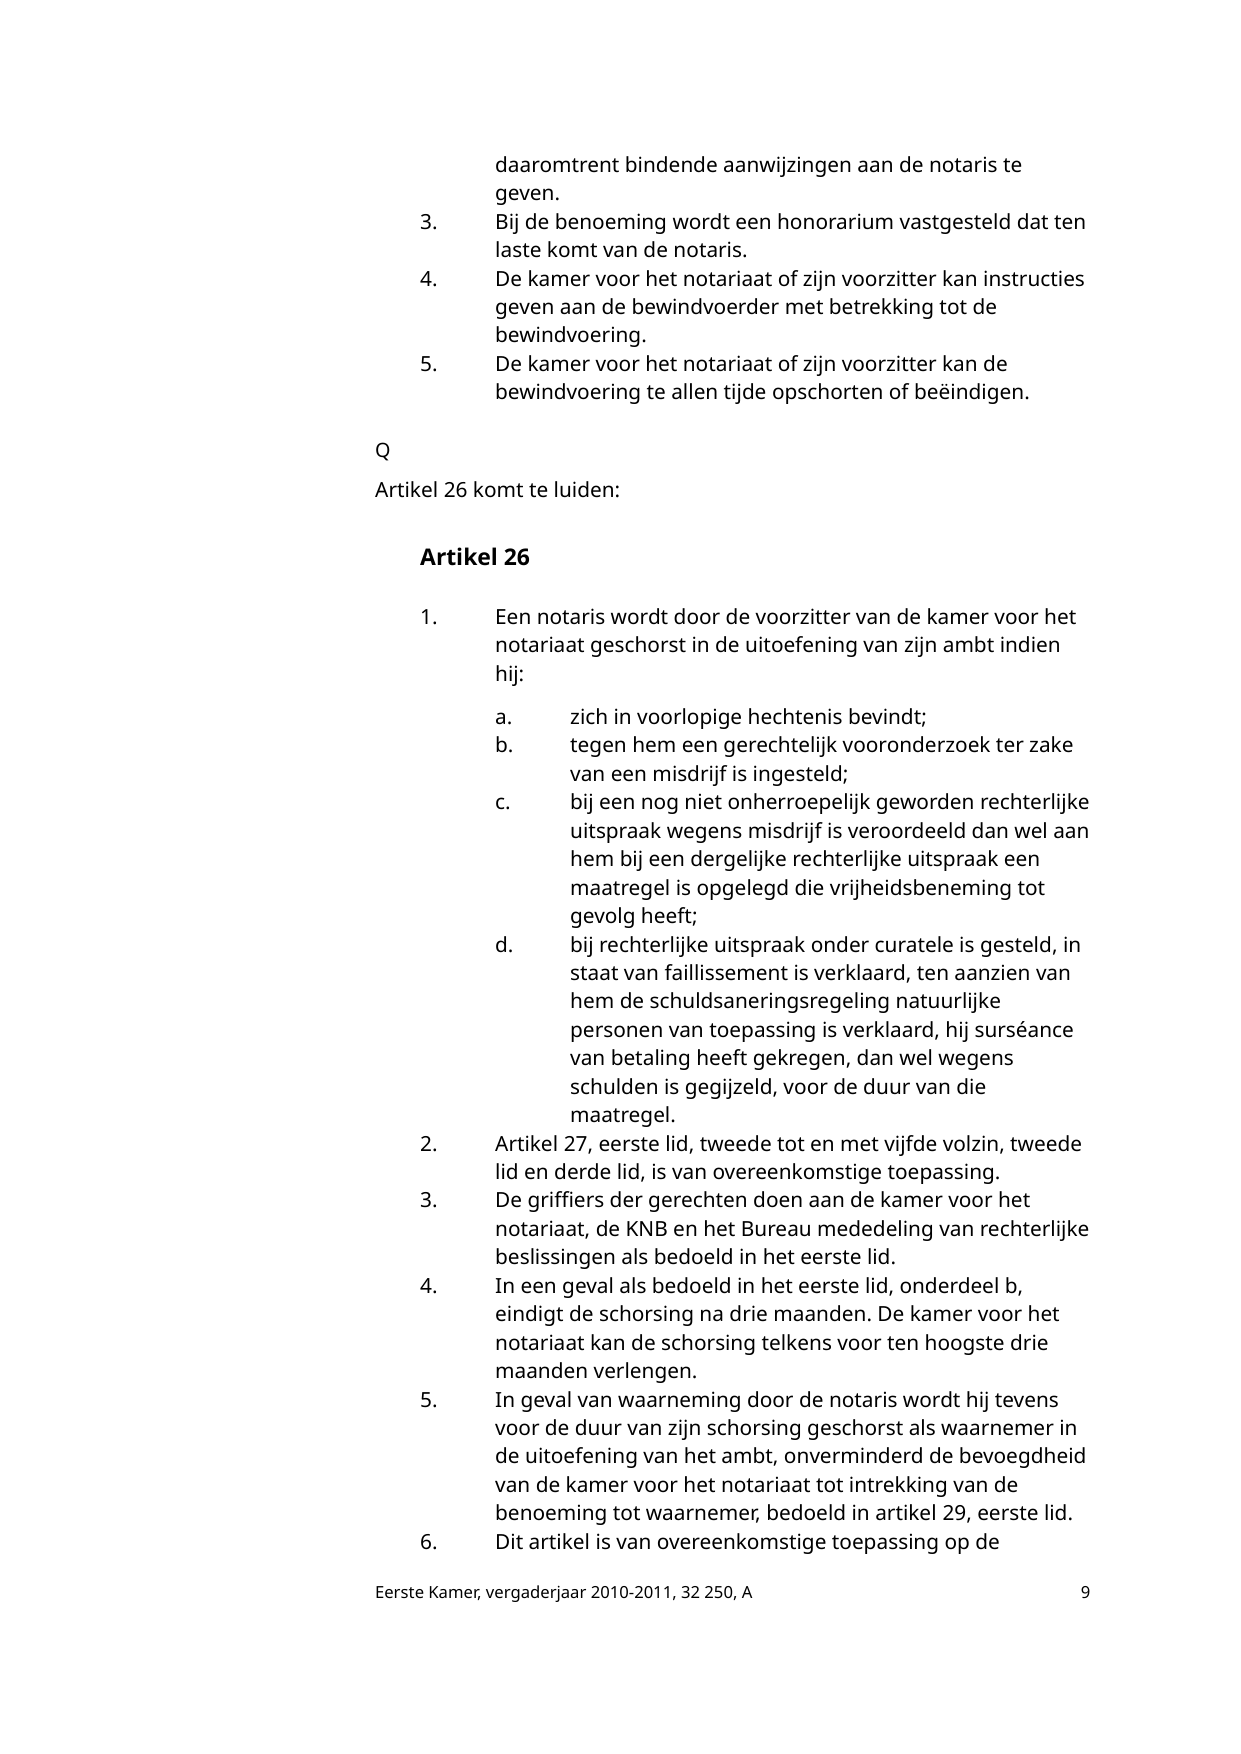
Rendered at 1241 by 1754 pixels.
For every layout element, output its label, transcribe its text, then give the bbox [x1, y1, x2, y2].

list In geval van waarneming door de notaris wordt hij tevens voor de duur van zijn schorsing geschorst als waarnemer in de uitoefening van het ambt, onverminderd de bevoegdheid van de kamer voor het notariaat tot intrekking van de benoeming tot waarnemer, bedoeld in artikel 29, eerste lid. [420, 1385, 1090, 1527]
list bij rechterlijke uitspraak onder curatele is gesteld, in staat van faillissement is verklaard, ten aanzien van hem de schuldsaneringsregeling natuurlijke personen van toepassing is verklaard, hij surséance van betaling heeft gekregen, dan wel wegens schulden is gegijzeld, voor de duur van die maatregel. [495, 930, 1090, 1129]
list De griffiers der gerechten doen aan de kamer voor het notariaat, de KNB en het Bureau mededeling van rechterlijke beslissingen als bedoeld in het eerste lid. [420, 1186, 1090, 1271]
list zich in voorlopige hechtenis bevindt; [495, 702, 1090, 731]
list bij een nog niet onherroepelijk geworden rechterlijke uitspraak wegens misdrijf is veroordeeld dan wel aan hem bij een dergelijke rechterlijke uitspraak een maatregel is opgelegd die vrijheidsbeneming tot gevolg heeft; [495, 787, 1090, 930]
list tegen hem een gerechtelijk vooronderzoek ter zake van een misdrijf is ingesteld; [495, 731, 1090, 787]
text Artikel 26 komt te luiden: [375, 475, 1090, 503]
subtitle Artikel 26 [420, 541, 1090, 572]
text Q [375, 436, 1090, 463]
list In een geval als bedoeld in het eerste lid, onderdeel b, eindigt de schorsing na drie maanden. De kamer voor het notariaat kan de schorsing telkens voor ten hoogste drie maanden verlengen. [420, 1271, 1090, 1385]
list Een notaris wordt door de voorzitter van de kamer voor het notariaat geschorst in de uitoefening van zijn ambt indien hij: [420, 602, 1090, 687]
list Dit artikel is van overeenkomstige toepassing op de [420, 1527, 1090, 1555]
list De kamer voor het notariaat of zijn voorzitter kan instructies geven aan de bewindvoerder met betrekking tot de bewindvoering. [420, 264, 1090, 349]
list Artikel 27, eerste lid, tweede tot en met vijfde volzin, tweede lid en derde lid, is van overeenkomstige toepassing. [420, 1129, 1090, 1186]
list De kamer voor het notariaat of zijn voorzitter kan de bewindvoering te allen tijde opschorten of beëindigen. [420, 349, 1090, 406]
list daaromtrent bindende aanwijzingen aan de notaris te geven. [420, 150, 1090, 207]
list Bij de benoeming wordt een honorarium vastgesteld dat ten laste komt van de notaris. [420, 207, 1090, 264]
